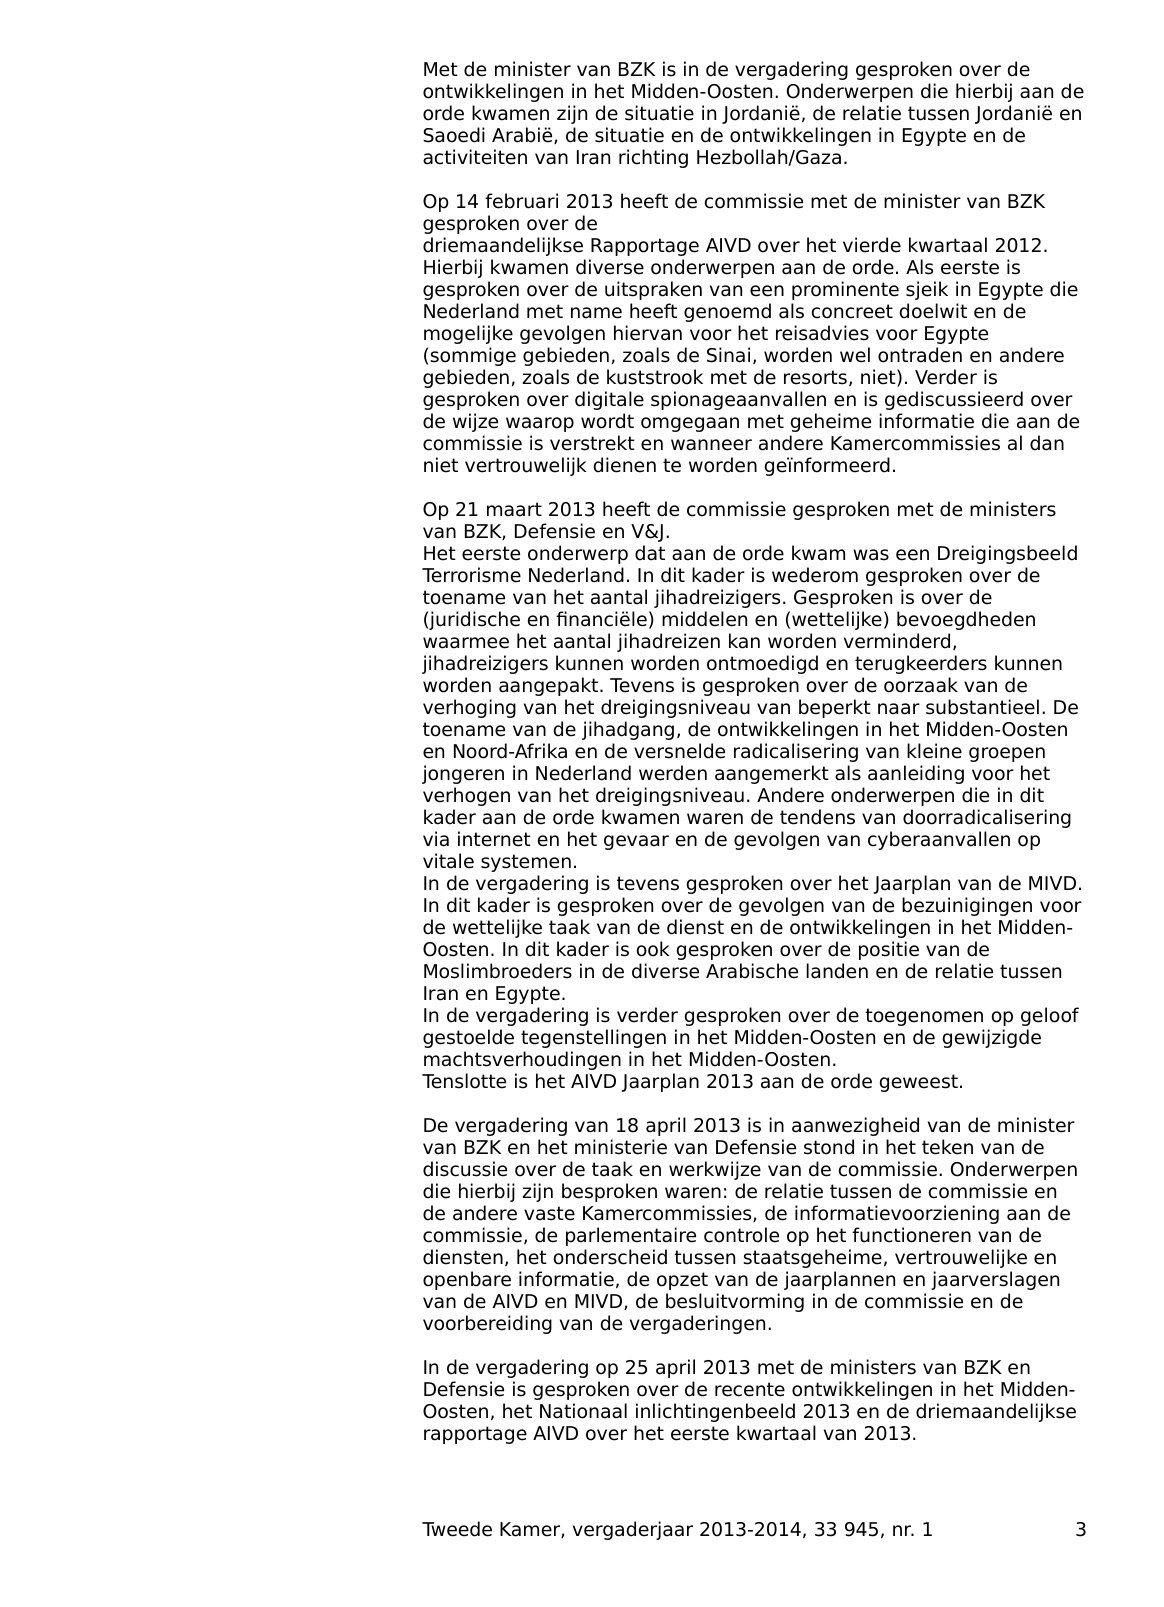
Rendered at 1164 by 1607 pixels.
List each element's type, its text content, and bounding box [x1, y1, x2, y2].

text De vergadering van 18 april 2013 is in aanwezigheid van de minister van BZK en het ministerie van Defensie stond in het teken van de discussie over de taak en werkwijze van de commissie. Onderwerpen die hierbij zijn besproken waren: de relatie tussen de commissie en de andere vaste Kamercommissies, de informatievoorziening aan de commissie, de parlementaire controle op het functioneren van de diensten, het onderscheid tussen staatsgeheime, vertrouwelijke en openbare informatie, de opzet van de jaarplannen en jaarverslagen van de AIVD en MIVD, de besluitvorming in de commissie en de voorbereiding van de vergaderingen. [422, 1115, 1087, 1334]
text Het eerste onderwerp dat aan de orde kwam was een Dreigingsbeeld Terrorisme Nederland. In dit kader is wederom gesproken over de toename van het aantal jihadreizigers. Gesproken is over de (juridische en financiële) middelen en (wettelijke) bevoegdheden waarmee het aantal jihadreizen kan worden verminderd, jihadreizigers kunnen worden ontmoedigd en terugkeerders kunnen worden aangepakt. Tevens is gesproken over de oorzaak van de verhoging van het dreigingsniveau van beperkt naar substantieel. De toename van de jihadgang, de ontwikkelingen in het Midden-Oosten en Noord-Afrika en de versnelde radicalisering van kleine groepen jongeren in Nederland werden aangemerkt als aanleiding voor het verhogen van het dreigingsniveau. Andere onderwerpen die in dit kader aan de orde kwamen waren de tendens van doorradicalisering via internet en het gevaar en de gevolgen van cyberaanvallen op vitale systemen. [422, 543, 1087, 873]
text Met de minister van BZK is in de vergadering gesproken over de ontwikkelingen in het Midden-Oosten. Onderwerpen die hierbij aan de orde kwamen zijn de situatie in Jordanië, de relatie tussen Jordanië en Saoedi Arabië, de situatie en de ontwikkelingen in Egypte en de activiteiten van Iran richting Hezbollah/Gaza. [422, 59, 1087, 169]
text Tenslotte is het AIVD Jaarplan 2013 aan de orde geweest. [422, 1071, 1087, 1092]
text Op 21 maart 2013 heeft de commissie gesproken met de ministers van BZK, Defensie en V&J. [422, 499, 1087, 543]
text Op 14 februari 2013 heeft de commissie met de minister van BZK gesproken over de [422, 191, 1087, 235]
text In de vergadering op 25 april 2013 met de ministers van BZK en Defensie is gesproken over de recente ontwikkelingen in het Midden-Oosten, het Nationaal inlichtingenbeeld 2013 en de driemaandelijkse rapportage AIVD over het eerste kwartaal van 2013. [422, 1357, 1087, 1444]
text In de vergadering is verder gesproken over de toegenomen op geloof gestoelde tegenstellingen in het Midden-Oosten en de gewijzigde machtsverhoudingen in het Midden-Oosten. [422, 1004, 1087, 1071]
text In de vergadering is tevens gesproken over het Jaarplan van de MIVD. In dit kader is gesproken over de gevolgen van de bezuinigingen voor de wettelijke taak van de dienst en de ontwikkelingen in het Midden-Oosten. In dit kader is ook gesproken over de positie van de Moslimbroeders in de diverse Arabische landen en de relatie tussen Iran en Egypte. [422, 873, 1087, 1004]
text driemaandelijkse Rapportage AIVD over het vierde kwartaal 2012. Hierbij kwamen diverse onderwerpen aan de orde. Als eerste is gesproken over de uitspraken van een prominente sjeik in Egypte die Nederland met name heeft genoemd als concreet doelwit en de mogelijke gevolgen hiervan voor het reisadvies voor Egypte (sommige gebieden, zoals de Sinai, worden wel ontraden en andere gebieden, zoals de kuststrook met de resorts, niet). Verder is gesproken over digitale spionageaanvallen en is gediscussieerd over de wijze waarop wordt omgegaan met geheime informatie die aan de commissie is verstrekt en wanneer andere Kamercommissies al dan niet vertrouwelijk dienen te worden geïnformeerd. [422, 235, 1087, 477]
